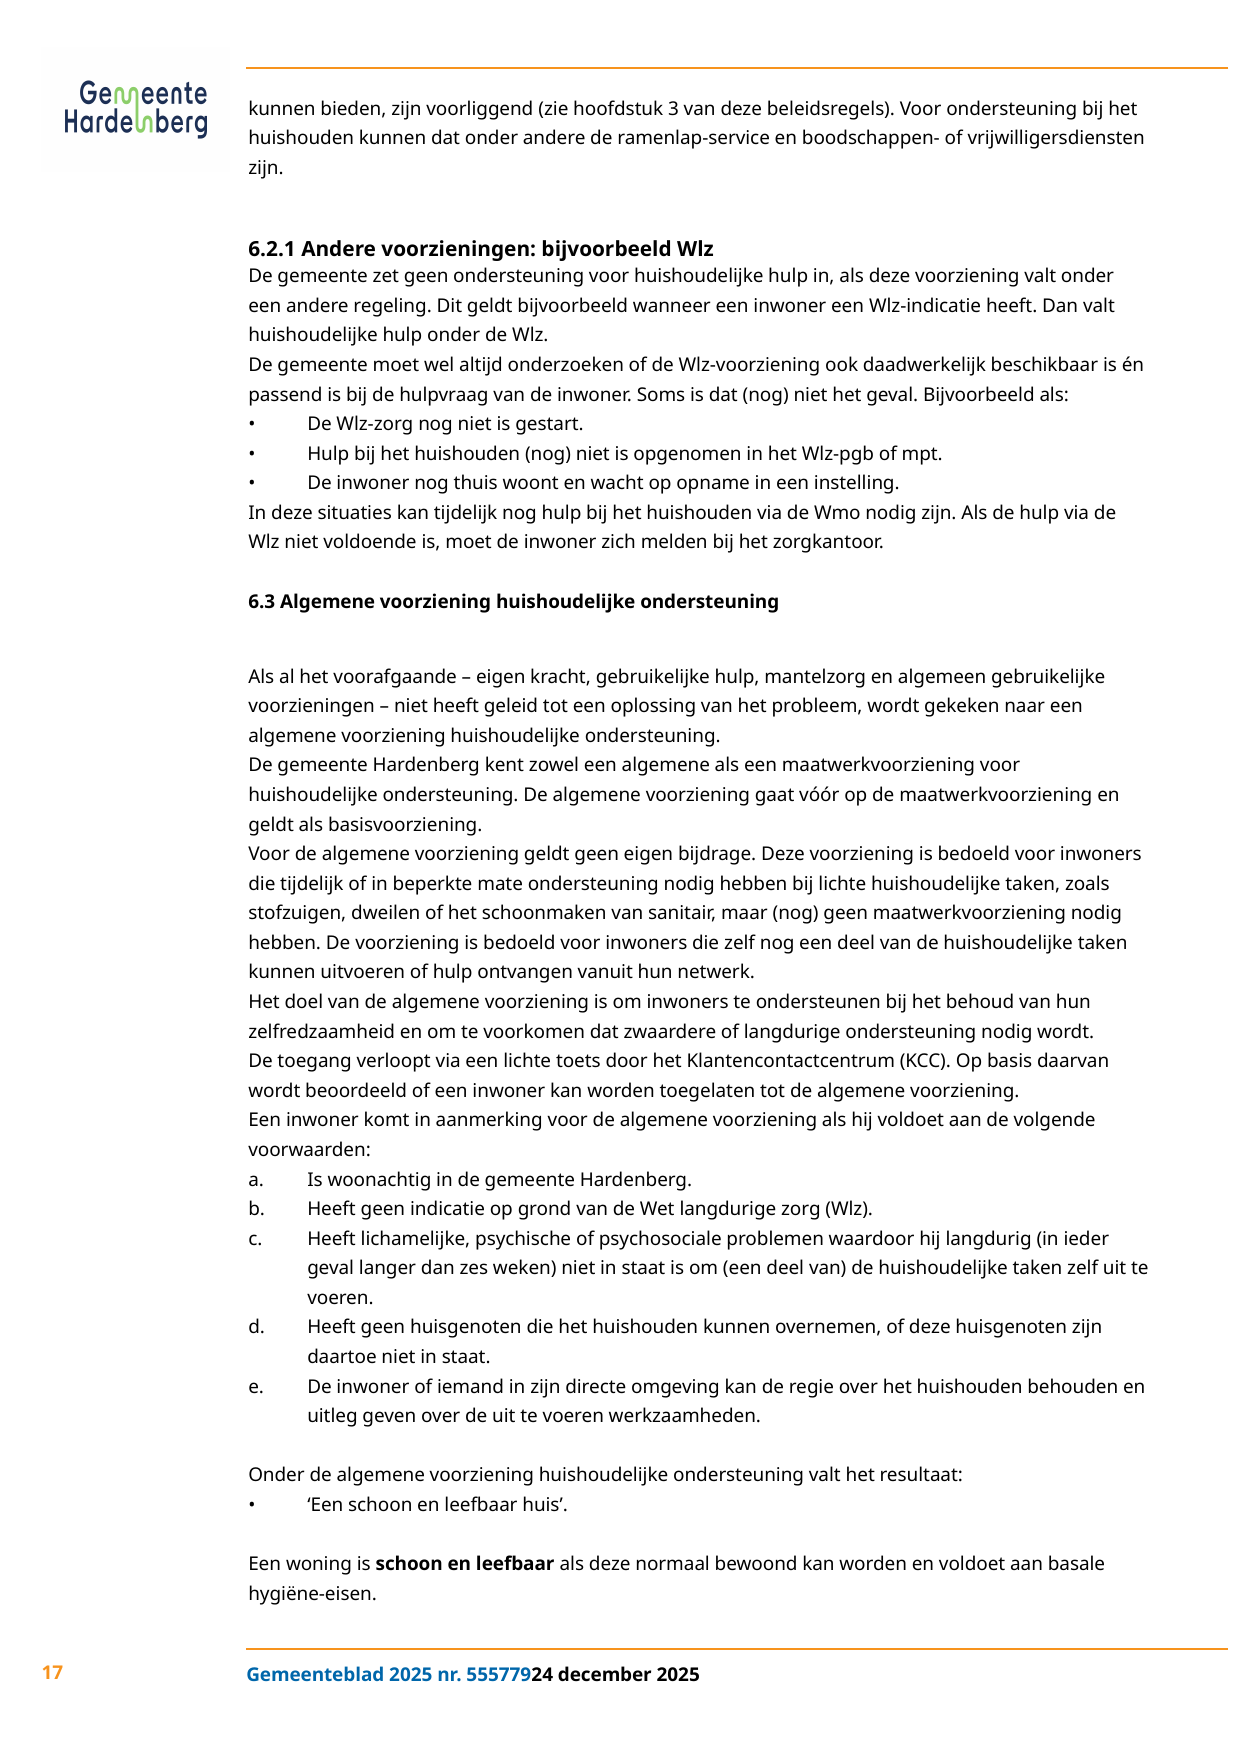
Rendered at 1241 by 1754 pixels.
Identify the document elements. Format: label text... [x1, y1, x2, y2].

text Een woning is schoon en leefbaar als deze normaal bewoond kan worden en voldoet aan basale hygiëne-eisen. [248, 1550, 1152, 1606]
text kunnen bieden, zijn voorliggend (zie hoofdstuk 3 van deze beleidsregels). Voor ondersteuning bij het huishouden kunnen dat onder andere de ramenlap-service en boodschappen- of vrijwilligersdiensten zijn. [248, 95, 1152, 180]
text In deze situaties kan tijdelijk nog hulp bij het huishouden via de Wmo nodig zijn. Als de hulp via de Wlz niet voldoende is, moet de inwoner zich melden bij het zorgkantoor. [248, 499, 1152, 554]
text Een inwoner komt in aanmerking voor de algemene voorziening als hij voldoet aan de volgende voorwaarden: [248, 1107, 1152, 1162]
text Als al het voorafgaande – eigen kracht, gebruikelijke hulp, mantelzorg en algemeen gebruikelijke voorzieningen – niet heeft geleid tot een oplossing van het probleem, wordt gekeken naar een algemene voorziening huishoudelijke ondersteuning. [248, 663, 1152, 748]
text Het doel van de algemene voorziening is om inwoners te ondersteunen bij het behoud van hun zelfredzaamheid en om te voorkomen dat zwaardere of langdurige ondersteuning nodig wordt. [248, 988, 1152, 1043]
text Onder de algemene voorziening huishoudelijke ondersteuning valt het resultaat: [248, 1462, 1152, 1487]
text 6.2.1 Andere voorzieningen: bijvoorbeeld Wlz [248, 234, 1152, 262]
list Is woonachtig in de gemeente Hardenberg. [248, 1166, 1152, 1191]
text De gemeente moet wel altijd onderzoeken of de Wlz-voorziening ook daadwerkelijk beschikbaar is én passend is bij de hulpvraag van de inwoner. Soms is dat (nog) niet het geval. Bijvoorbeeld als: [248, 351, 1152, 406]
text De gemeente Hardenberg kent zowel een algemene als een maatwerkvoorziening voor huishoudelijke ondersteuning. De algemene voorziening gaat vóór op de maatwerkvoorziening en geldt als basisvoorziening. [248, 752, 1152, 836]
list Heeft lichamelijke, psychische of psychosociale problemen waardoor hij langdurig (in ieder geval langer dan zes weken) niet in staat is om (een deel van) de huishoudelijke taken zelf uit te voeren. [248, 1225, 1152, 1310]
list De inwoner nog thuis woont en wacht op opname in een instelling. [248, 469, 1152, 495]
list Heeft geen huisgenoten die het huishouden kunnen overnemen, of deze huisgenoten zijn daartoe niet in staat. [248, 1314, 1152, 1369]
list Hulp bij het huishouden (nog) niet is opgenomen in het Wlz-pgb of mpt. [248, 440, 1152, 466]
text 6.3 Algemene voorziening huishoudelijke ondersteuning [248, 588, 1152, 613]
text De toegang verloopt via een lichte toets door het Klantencontactcentrum (KCC). Op basis daarvan wordt beoordeeld of een inwoner kan worden toegelaten tot de algemene voorziening. [248, 1047, 1152, 1103]
text Voor de algemene voorziening geldt geen eigen bijdrage. Deze voorziening is bedoeld voor inwoners die tijdelijk of in beperkte mate ondersteuning nodig hebben bij lichte huishoudelijke taken, zoals stofzuigen, dweilen of het schoonmaken van sanitair, maar (nog) geen maatwerkvoorziening nodig hebben. De voorziening is bedoeld voor inwoners die zelf nog een deel van de huishoudelijke taken kunnen uitvoeren of hulp ontvangen vanuit hun netwerk. [248, 840, 1152, 984]
picture [41, 47, 231, 172]
text De gemeente zet geen ondersteuning voor huishoudelijke hulp in, als deze voorziening valt onder een andere regeling. Dit geldt bijvoorbeeld wanneer een inwoner een Wlz-indicatie heeft. Dan valt huishoudelijke hulp onder de Wlz. [248, 262, 1152, 347]
list De Wlz-zorg nog niet is gestart. [248, 410, 1152, 436]
list Heeft geen indicatie op grond van de Wet langdurige zorg (Wlz). [248, 1195, 1152, 1221]
list ‘Een schoon en leefbaar huis’. [248, 1491, 1152, 1517]
list De inwoner of iemand in zijn directe omgeving kan de regie over het huishouden behouden en uitleg geven over de uit te voeren werkzaamheden. [248, 1373, 1152, 1428]
